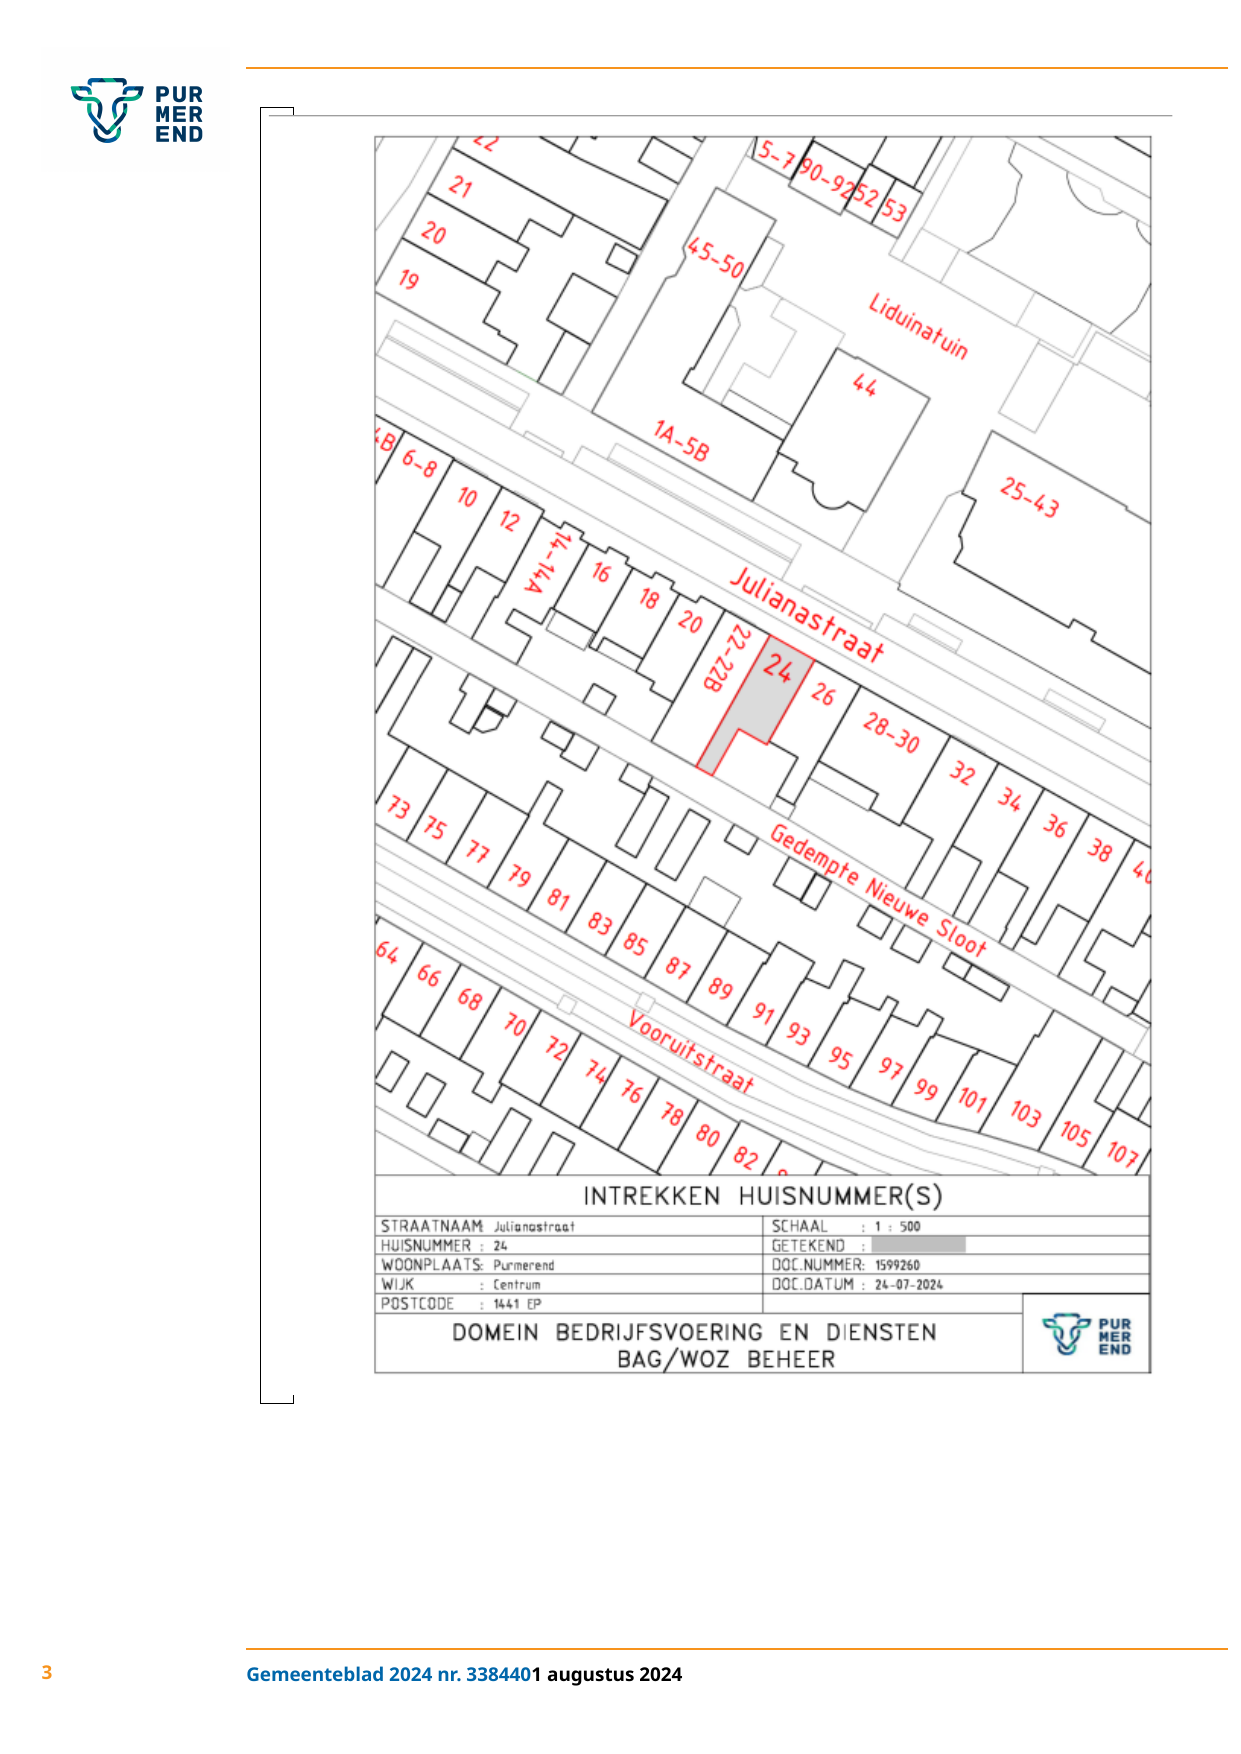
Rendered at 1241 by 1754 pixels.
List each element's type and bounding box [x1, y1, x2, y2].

picture [41, 47, 231, 172]
picture [268, 115, 1173, 1395]
